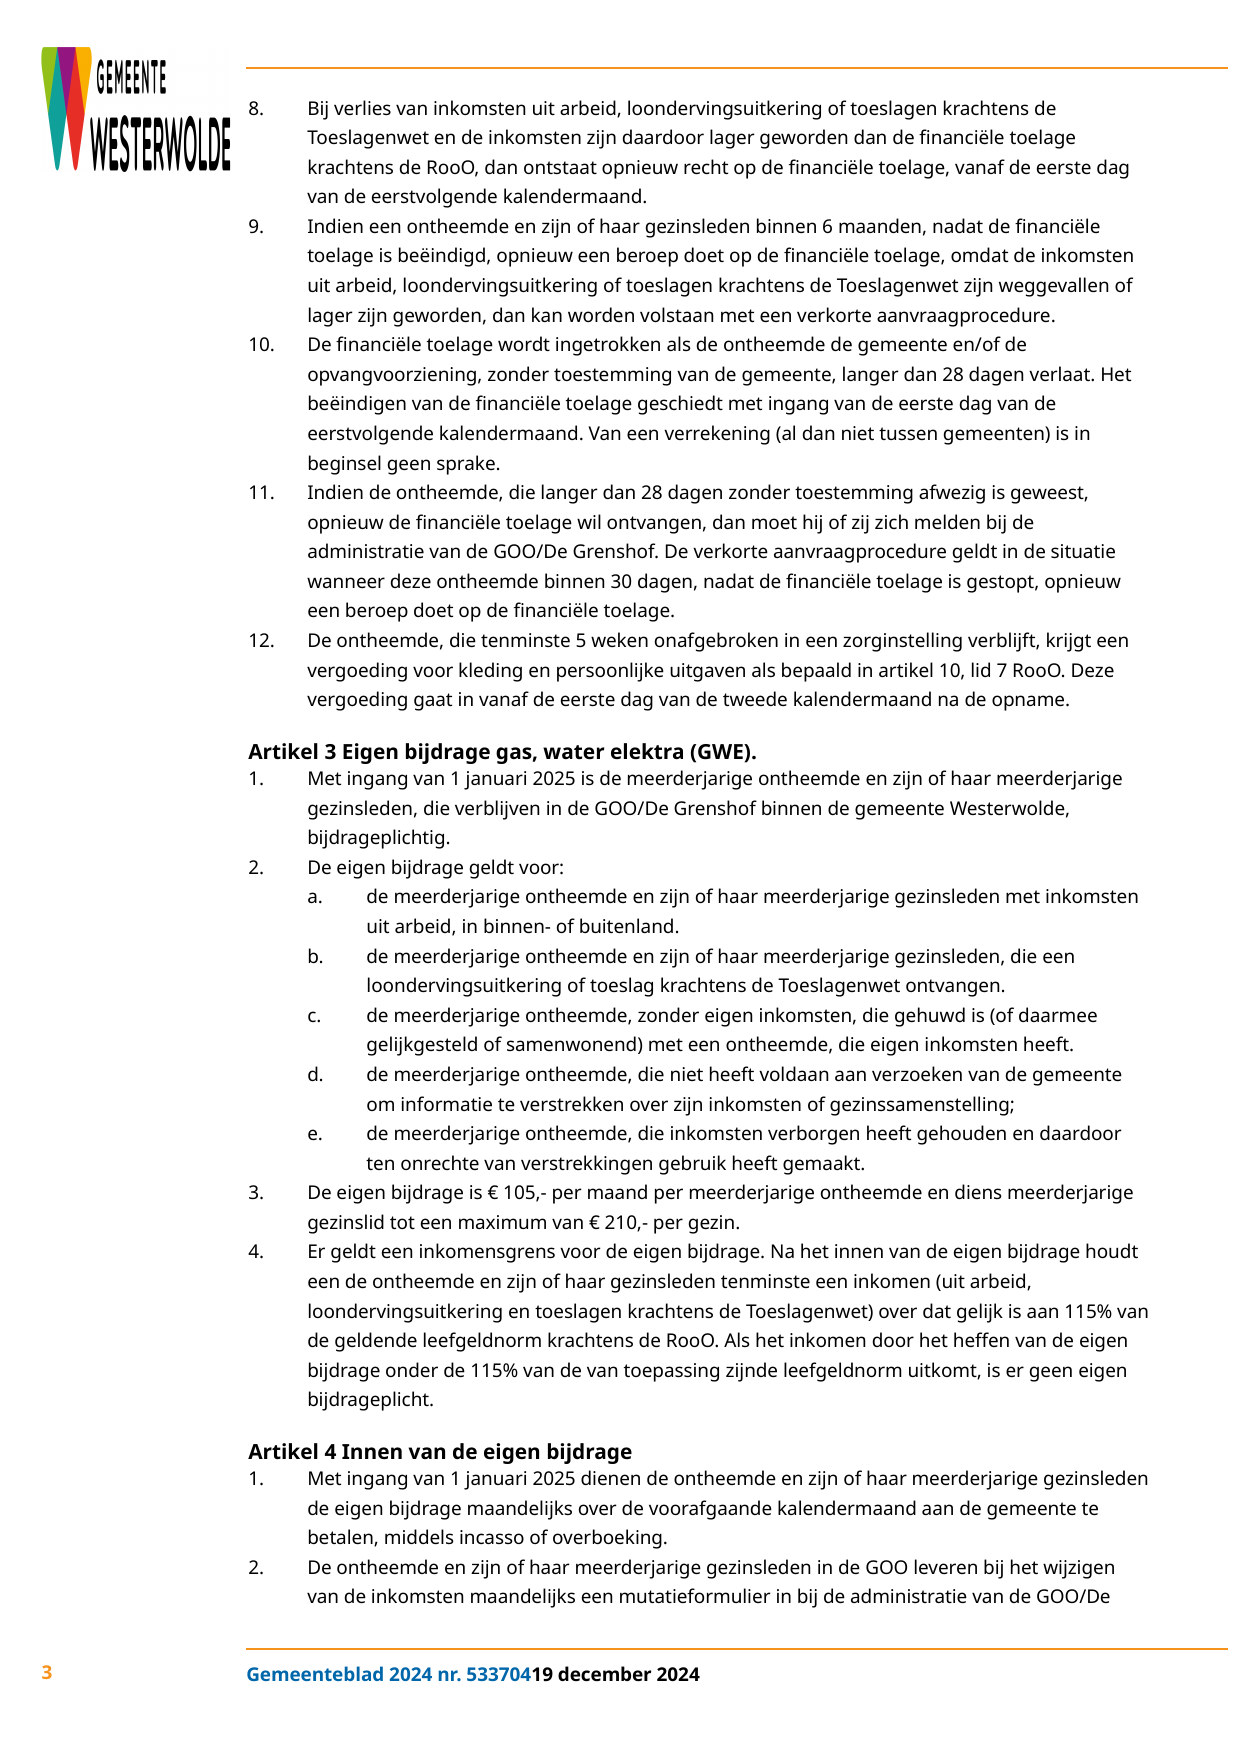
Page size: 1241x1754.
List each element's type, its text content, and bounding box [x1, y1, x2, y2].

list De eigen bijdrage is € 105,- per maand per meerderjarige ontheemde en diens meerderjarige gezinslid tot een maximum van € 210,- per gezin. [248, 1179, 1152, 1235]
list de meerderjarige ontheemde, die inkomsten verborgen heeft gehouden en daardoor ten onrechte van verstrekkingen gebruik heeft gemaakt. [307, 1120, 1152, 1176]
list Er geldt een inkomensgrens voor de eigen bijdrage. Na het innen van de eigen bijdrage houdt een de ontheemde en zijn of haar gezinsleden tenminste een inkomen (uit arbeid, loondervingsuitkering en toeslagen krachtens de Toeslagenwet) over dat gelijk is aan 115% van de geldende leefgeldnorm krachtens de RooO. Als het inkomen door het heffen van de eigen bijdrage onder de 115% van de van toepassing zijnde leefgeldnorm uitkomt, is er geen eigen bijdrageplicht. [248, 1239, 1152, 1412]
list Indien een ontheemde en zijn of haar gezinsleden binnen 6 maanden, nadat de financiële toelage is beëindigd, opnieuw een beroep doet op de financiële toelage, omdat de inkomsten uit arbeid, loondervingsuitkering of toeslagen krachtens de Toeslagenwet zijn weggevallen of lager zijn geworden, dan kan worden volstaan met een verkorte aanvraagprocedure. [248, 213, 1152, 328]
list De ontheemde en zijn of haar meerderjarige gezinsleden in de GOO leveren bij het wijzigen van de inkomsten maandelijks een mutatieformulier in bij de administratie van de GOO/De [248, 1554, 1152, 1609]
picture [41, 47, 231, 172]
list Indien de ontheemde, die langer dan 28 dagen zonder toestemming afwezig is geweest, opnieuw de financiële toelage wil ontvangen, dan moet hij of zij zich melden bij de administratie van de GOO/De Grenshof. De verkorte aanvraagprocedure geldt in de situatie wanneer deze ontheemde binnen 30 dagen, nadat de financiële toelage is gestopt, opnieuw een beroep doet op de financiële toelage. [248, 479, 1152, 623]
list de meerderjarige ontheemde, zonder eigen inkomsten, die gehuwd is (of daarmee gelijkgesteld of samenwonend) met een ontheemde, die eigen inkomsten heeft. [307, 1002, 1152, 1057]
text Artikel 4 Innen van de eigen bijdrage [248, 1437, 1152, 1465]
list de meerderjarige ontheemde, die niet heeft voldaan aan verzoeken van de gemeente om informatie te verstrekken over zijn inkomsten of gezinssamenstelling; [307, 1061, 1152, 1116]
list de meerderjarige ontheemde en zijn of haar meerderjarige gezinsleden, die een loondervingsuitkering of toeslag krachtens de Toeslagenwet ontvangen. [307, 943, 1152, 998]
list De financiële toelage wordt ingetrokken als de ontheemde de gemeente en/of de opvangvoorziening, zonder toestemming van de gemeente, langer dan 28 dagen verlaat. Het beëindigen van de financiële toelage geschiedt met ingang van de eerste dag van de eerstvolgende kalendermaand. Van een verrekening (al dan niet tussen gemeenten) is in beginsel geen sprake. [248, 331, 1152, 476]
text Artikel 3 Eigen bijdrage gas, water elektra (GWE). [248, 737, 1152, 765]
list Met ingang van 1 januari 2025 dienen de ontheemde en zijn of haar meerderjarige gezinsleden de eigen bijdrage maandelijks over de voorafgaande kalendermaand aan de gemeente te betalen, middels incasso of overboeking. [248, 1465, 1152, 1550]
list De eigen bijdrage geldt voor: [248, 854, 1152, 880]
list de meerderjarige ontheemde en zijn of haar meerderjarige gezinsleden met inkomsten uit arbeid, in binnen- of buitenland. [307, 884, 1152, 939]
list Met ingang van 1 januari 2025 is de meerderjarige ontheemde en zijn of haar meerderjarige gezinsleden, die verblijven in de GOO/De Grenshof binnen de gemeente Westerwolde, bijdrageplichtig. [248, 765, 1152, 850]
list Bij verlies van inkomsten uit arbeid, loondervingsuitkering of toeslagen krachtens de Toeslagenwet en de inkomsten zijn daardoor lager geworden dan de financiële toelage krachtens de RooO, dan ontstaat opnieuw recht op de financiële toelage, vanaf de eerste dag van de eerstvolgende kalendermaand. [248, 95, 1152, 209]
list De ontheemde, die tenminste 5 weken onafgebroken in een zorginstelling verblijft, krijgt een vergoeding voor kleding en persoonlijke uitgaven als bepaald in artikel 10, lid 7 RooO. Deze vergoeding gaat in vanaf de eerste dag van de tweede kalendermaand na de opname. [248, 627, 1152, 712]
